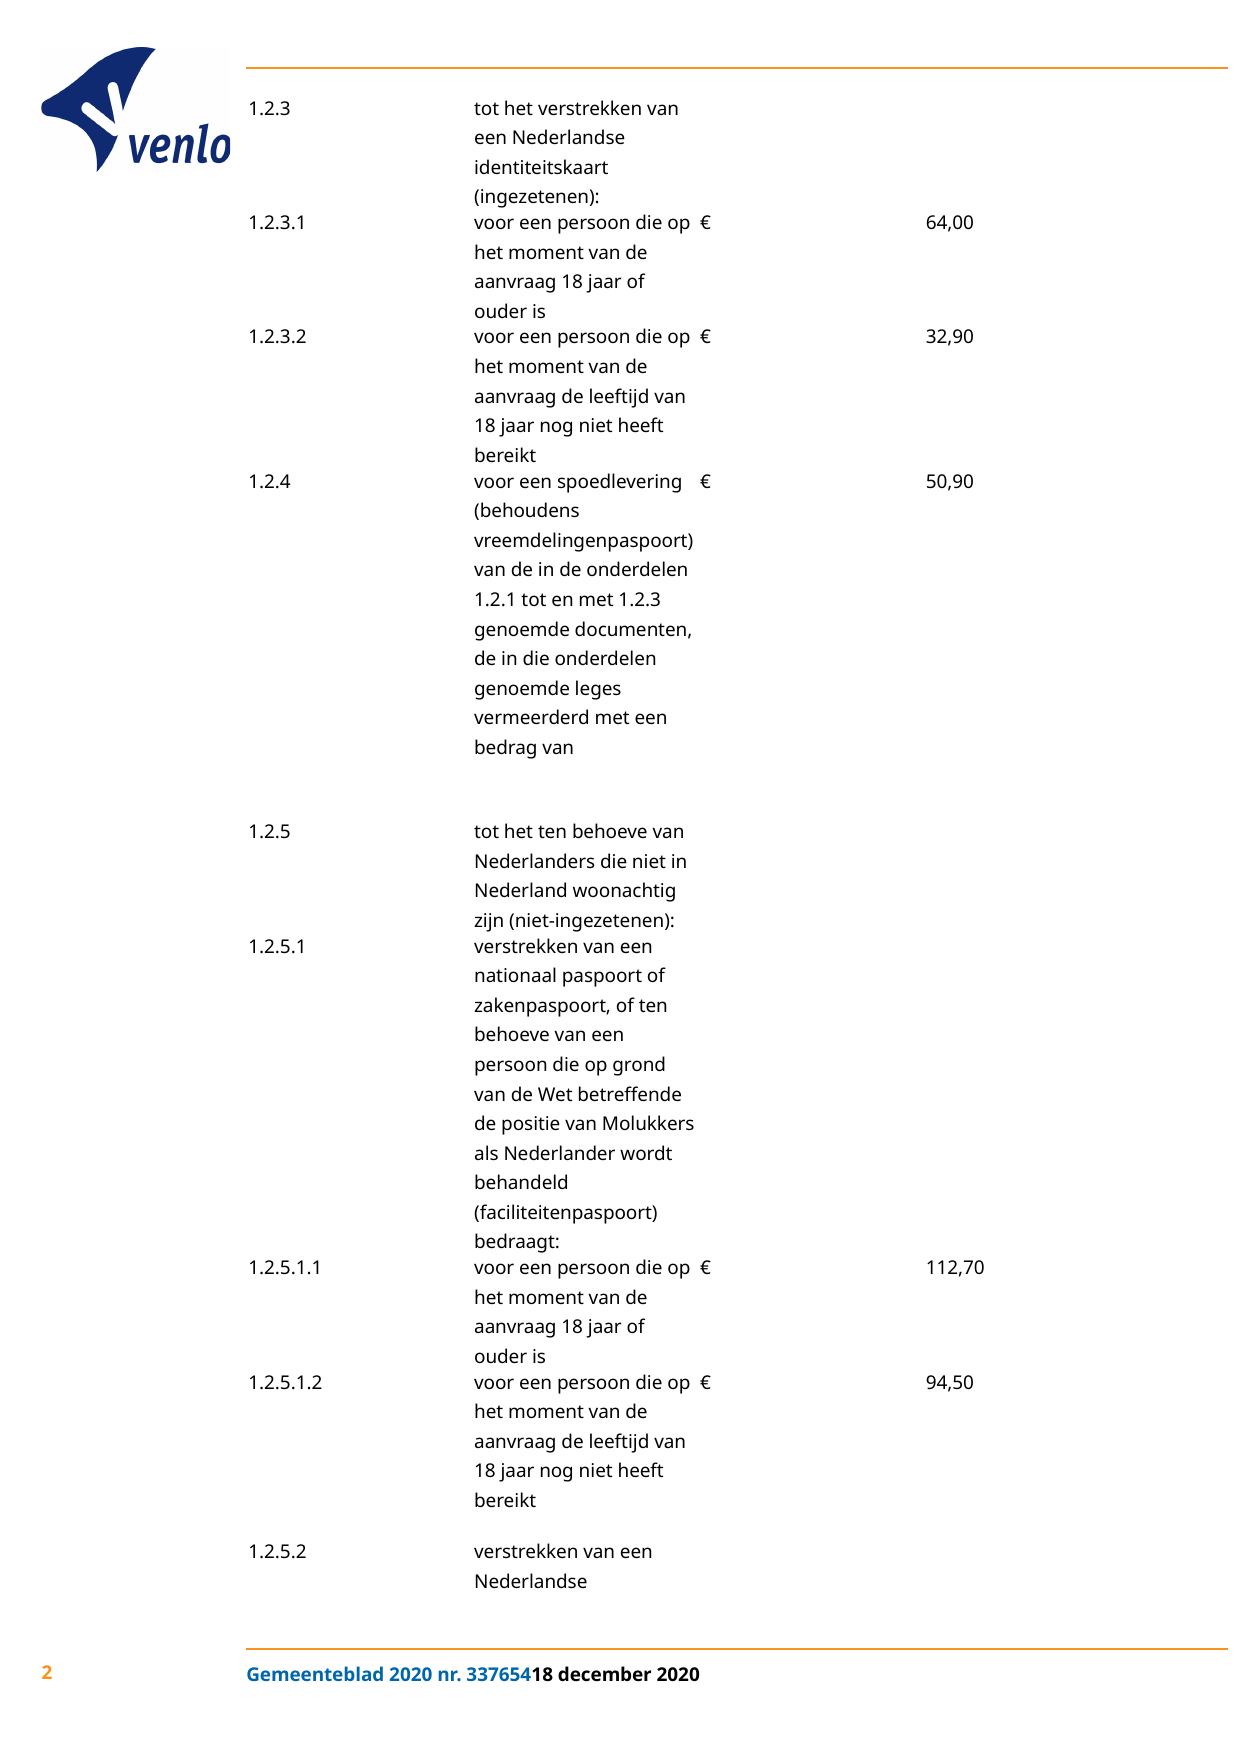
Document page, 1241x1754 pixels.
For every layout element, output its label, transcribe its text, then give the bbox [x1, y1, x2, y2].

table_cell 1.2.3.2 [248, 324, 474, 468]
table_cell voor een persoon die op het moment van de aanvraag de leeftijd van 18 jaar nog niet heeft bereikt [474, 1369, 700, 1513]
table_cell [700, 933, 926, 1254]
table_cell [926, 95, 1152, 209]
table_cell 112,70 [926, 1255, 1152, 1369]
table_cell [700, 1513, 926, 1539]
table_cell [700, 1539, 926, 1594]
table_cell 50,90 [926, 468, 1152, 760]
table_cell voor een persoon die op het moment van de aanvraag de leeftijd van 18 jaar nog niet heeft bereikt [474, 324, 700, 468]
table_cell 1.2.5.2 [248, 1539, 474, 1594]
table_cell 1.2.5.1 [248, 933, 474, 1254]
table_cell 32,90 [926, 324, 1152, 468]
table_cell € [700, 1255, 926, 1369]
table_cell tot het verstrekken van een Nederlandse identiteitskaart (ingezetenen): [474, 95, 700, 209]
table_cell [700, 95, 926, 209]
table_cell € [700, 209, 926, 324]
table_cell [926, 1513, 1152, 1539]
table_cell [248, 1513, 474, 1539]
table_cell [474, 1513, 700, 1539]
table_cell 1.2.3.1 [248, 209, 474, 324]
table_cell verstrekken van een nationaal paspoort of zakenpaspoort, of ten behoeve van een persoon die op grond van de Wet betreffende de positie van Molukkers als Nederlander wordt behandeld (faciliteitenpaspoort) bedraagt: [474, 933, 700, 1254]
table_cell [926, 1539, 1152, 1594]
table_cell 1.2.5.1.1 [248, 1255, 474, 1369]
table_cell [700, 760, 926, 786]
table_cell verstrekken van een Nederlandse [474, 1539, 700, 1594]
table_cell 94,50 [926, 1369, 1152, 1513]
table_header [700, 819, 926, 933]
table_header tot het ten behoeve van Nederlanders die niet in Nederland woonachtig zijn (niet-ingezetenen): [474, 819, 700, 933]
table_cell 1.2.3 [248, 95, 474, 209]
table_cell € [700, 1369, 926, 1513]
table_cell [474, 760, 700, 786]
table_cell 64,00 [926, 209, 1152, 324]
table_cell voor een persoon die op het moment van de aanvraag 18 jaar of ouder is [474, 1255, 700, 1369]
table_cell 1.2.4 [248, 468, 474, 760]
table_cell voor een spoedlevering (behoudens vreemdelingenpaspoort) van de in de onderdelen 1.2.1 tot en met 1.2.3 genoemde documenten, de in die onderdelen genoemde leges vermeerderd met een bedrag van [474, 468, 700, 760]
table_cell voor een persoon die op het moment van de aanvraag 18 jaar of ouder is [474, 209, 700, 324]
picture [41, 47, 231, 172]
table_cell € [700, 324, 926, 468]
table_header 1.2.5 [248, 819, 474, 933]
table_cell [926, 933, 1152, 1254]
table_header [926, 819, 1152, 933]
table_cell [926, 760, 1152, 786]
table_cell € [700, 468, 926, 760]
table_cell [248, 760, 474, 786]
table_cell 1.2.5.1.2 [248, 1369, 474, 1513]
